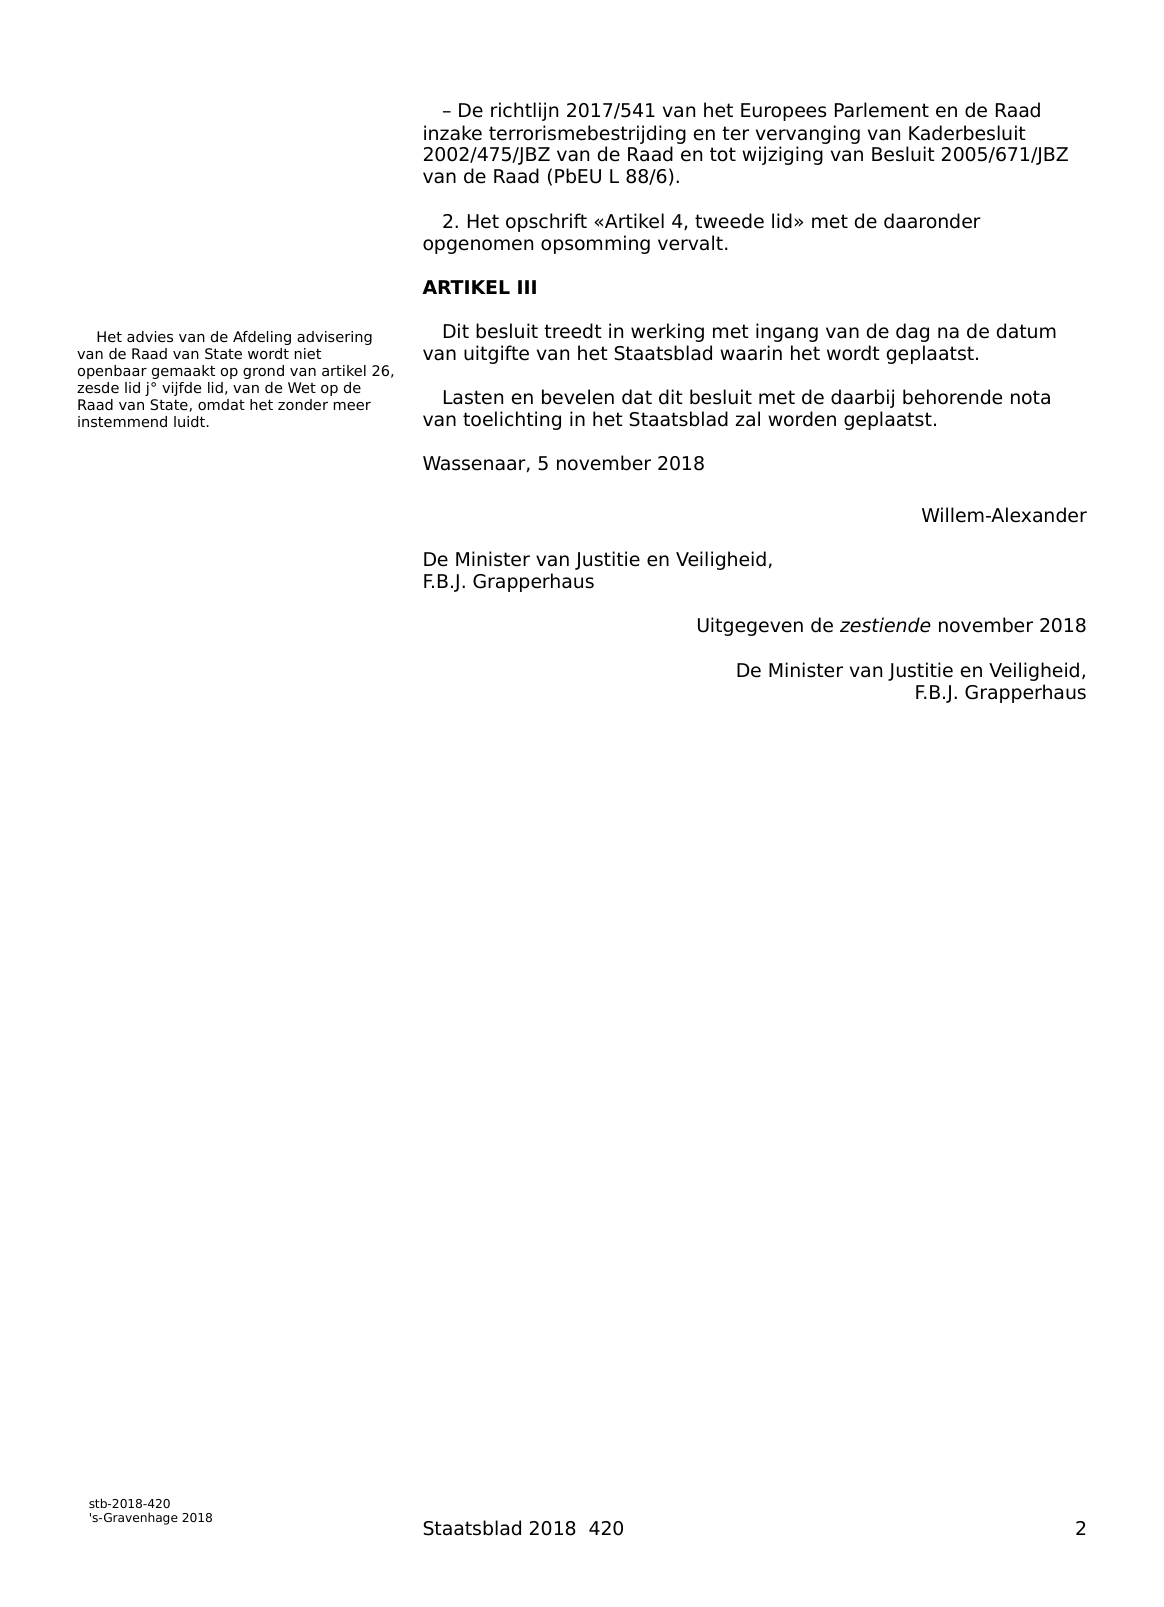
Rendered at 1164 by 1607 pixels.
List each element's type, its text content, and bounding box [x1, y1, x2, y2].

text Het advies van de Afdeling advisering van de Raad van State wordt niet openbaar gemaakt op grond van artikel 26, zesde lid j° vijfde lid, van de Wet op de Raad van State, omdat het zonder meer instemmend luidt. [77, 329, 396, 431]
text – De richtlijn 2017/541 van het Europees Parlement en de Raad inzake terrorismebestrĳding en ter vervanging van Kaderbesluit 2002/475/JBZ van de Raad en tot wijziging van Besluit 2005/671/JBZ van de Raad (PbEU L 88/6). [422, 100, 1087, 188]
text Uitgegeven de zestiende november 2018 [422, 615, 1087, 637]
text Dit besluit treedt in werking met ingang van de dag na de datum van uitgifte van het Staatsblad waarin het wordt geplaatst. [422, 321, 1087, 365]
text De Minister van Justitie en Veiligheid, F.B.J. Grapperhaus [422, 659, 1087, 703]
text Willem-Alexander [422, 505, 1087, 527]
text Wassenaar, 5 november 2018 [422, 453, 1087, 475]
text De Minister van Justitie en Veiligheid, F.B.J. Grapperhaus [422, 549, 1087, 593]
text Lasten en bevelen dat dit besluit met de daarbij behorende nota van toelichting in het Staatsblad zal worden geplaatst. [422, 387, 1087, 431]
text stb-2018-420 [88, 1497, 323, 1511]
text 's-Gravenhage 2018 [88, 1511, 323, 1525]
text 2. Het opschrift «Artikel 4, tweede lid» met de daaronder opgenomen opsomming vervalt. [422, 211, 1087, 254]
subtitle ARTIKEL III [422, 277, 1087, 299]
